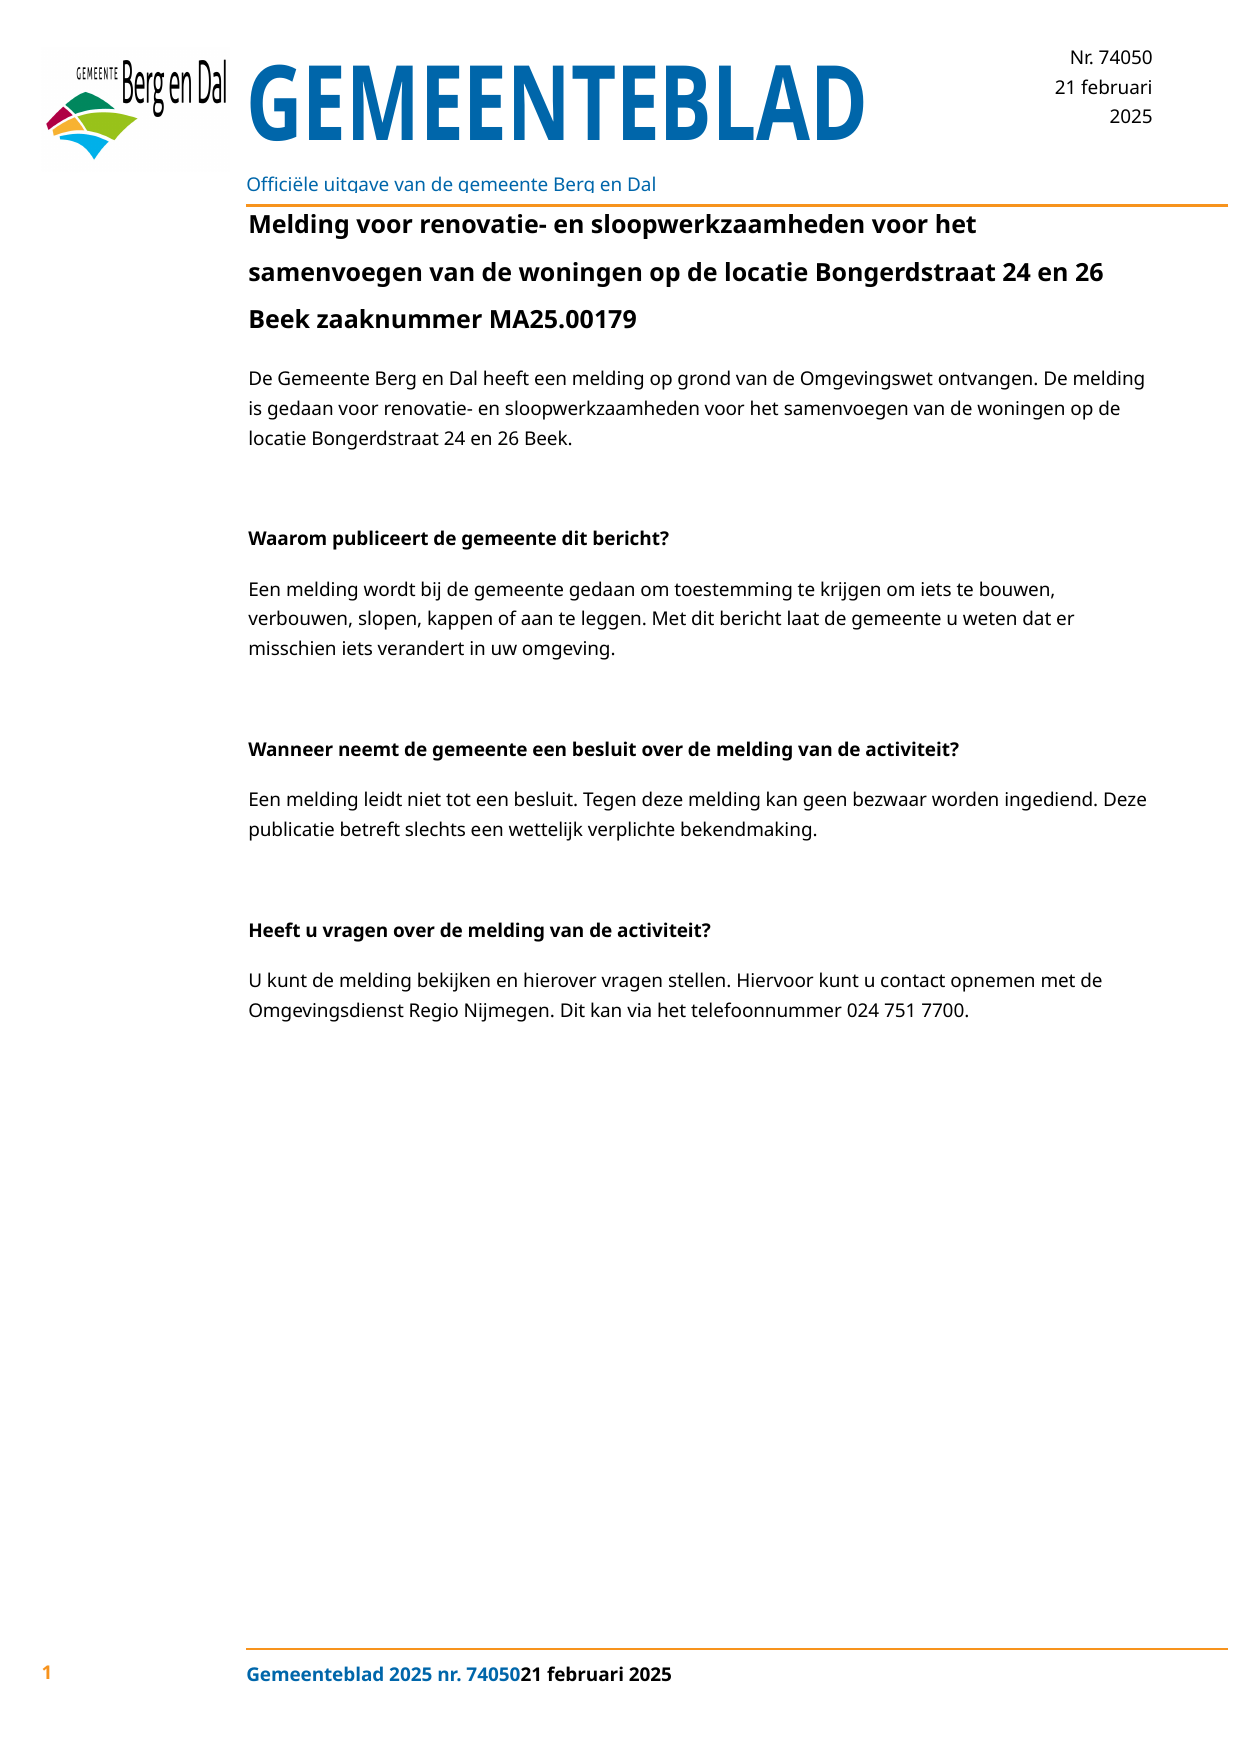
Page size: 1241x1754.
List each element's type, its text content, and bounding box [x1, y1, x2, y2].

text Waarom publiceert de gemeente dit bericht? [248, 526, 1152, 551]
text Wanneer neemt de gemeente een besluit over de melding van de activiteit? [248, 736, 1152, 762]
picture [41, 47, 231, 172]
text De Gemeente Berg en Dal heeft een melding op grond van de Omgevingswet ontvangen. De melding is gedaan voor renovatie- en sloopwerkzaamheden voor het samenvoegen van de woningen op de locatie Bongerdstraat 24 en 26 Beek. [248, 366, 1152, 450]
text U kunt de melding bekijken en hierover vragen stellen. Hiervoor kunt u contact opnemen met de Omgevingsdienst Regio Nijmegen. Dit kan via het telefoonnummer 024 751 7700. [248, 967, 1152, 1022]
text Melding voor renovatie- en sloopwerkzaamheden voor het samenvoegen van de woningen op de locatie Bongerdstraat 24 en 26 Beek zaaknummer MA25.00179 [248, 207, 1152, 336]
text Heeft u vragen over de melding van de activiteit? [248, 917, 1152, 942]
text Een melding leidt niet tot een besluit. Tegen deze melding kan geen bezwaar worden ingediend. Deze publicatie betreft slechts een wettelijk verplichte bekendmaking. [248, 786, 1152, 842]
text Een melding wordt bij de gemeente gedaan om toestemming te krijgen om iets te bouwen, verbouwen, slopen, kappen of aan te leggen. Met dit bericht laat de gemeente u weten dat er misschien iets verandert in uw omgeving. [248, 576, 1152, 661]
